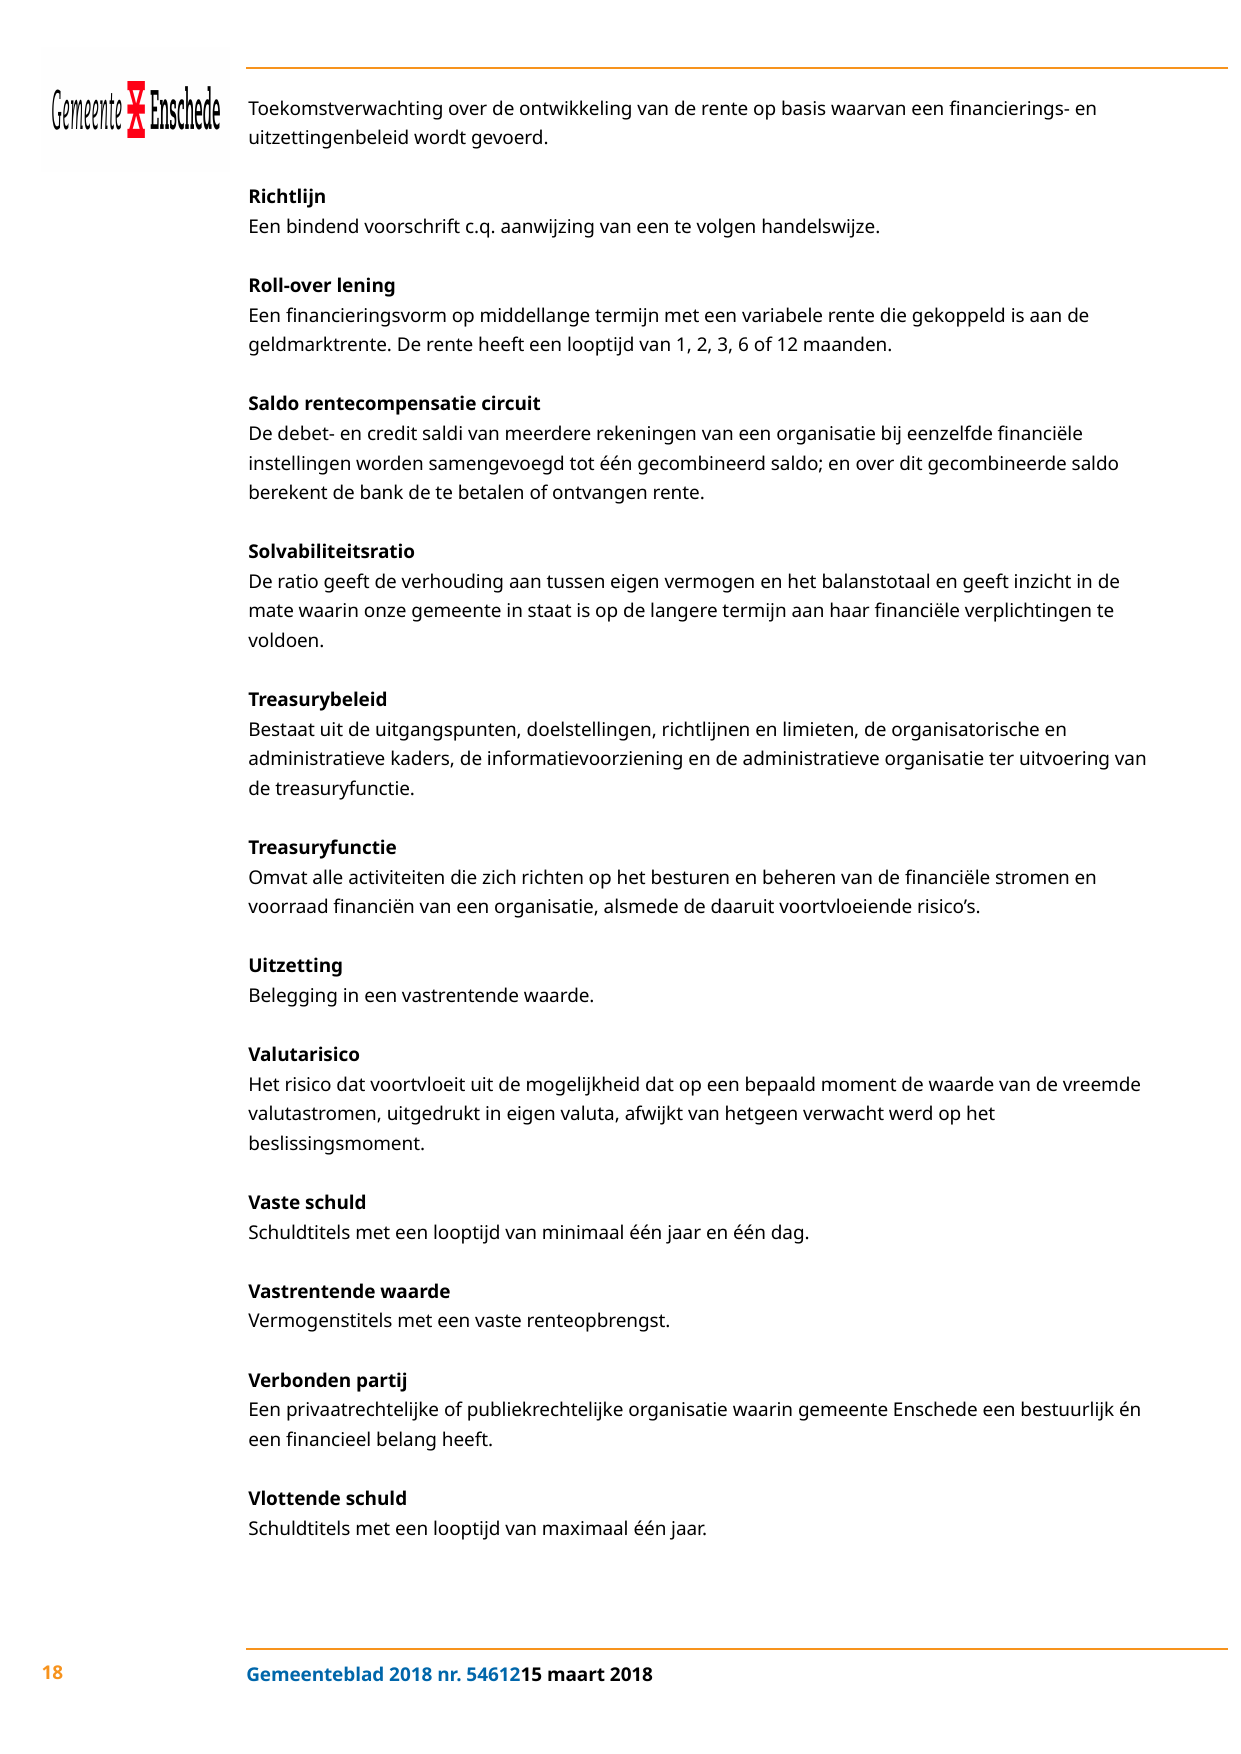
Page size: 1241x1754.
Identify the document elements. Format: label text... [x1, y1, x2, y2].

text Een bindend voorschrift c.q. aanwijzing van een te volgen handelswijze. [248, 213, 1152, 239]
text Belegging in een vastrentende waarde. [248, 982, 1152, 1008]
text Het risico dat voortvloeit uit de mogelijkheid dat op een bepaald moment de waarde van de vreemde valutastromen, uitgedrukt in eigen valuta, afwijkt van hetgeen verwacht werd op het beslissingsmoment. [248, 1071, 1152, 1156]
text Richtlijn [248, 183, 1152, 209]
text Vermogenstitels met een vaste renteopbrengst. [248, 1308, 1152, 1333]
text Toekomstverwachting over de ontwikkeling van de rente op basis waarvan een financierings- en uitzettingenbeleid wordt gevoerd. [248, 95, 1152, 150]
text Treasuryfunctie [248, 834, 1152, 860]
text Omvat alle activiteiten die zich richten op het besturen en beheren van de financiële stromen en voorraad financiën van een organisatie, alsmede de daaruit voortvloeiende risico’s. [248, 864, 1152, 919]
text Roll-over lening [248, 272, 1152, 298]
text Een financieringsvorm op middellange termijn met een variabele rente die gekoppeld is aan de geldmarktrente. De rente heeft een looptijd van 1, 2, 3, 6 of 12 maanden. [248, 302, 1152, 357]
text Een privaatrechtelijke of publiekrechtelijke organisatie waarin gemeente Enschede een bestuurlijk én een financieel belang heeft. [248, 1396, 1152, 1452]
picture [41, 47, 231, 172]
text Vastrentende waarde [248, 1278, 1152, 1304]
text Vaste schuld [248, 1189, 1152, 1215]
text Uitzetting [248, 953, 1152, 978]
text Schuldtitels met een looptijd van minimaal één jaar en één dag. [248, 1219, 1152, 1245]
text De ratio geeft de verhouding aan tussen eigen vermogen en het balanstotaal en geeft inzicht in de mate waarin onze gemeente in staat is op de langere termijn aan haar financiële verplichtingen te voldoen. [248, 568, 1152, 653]
text Saldo rentecompensatie circuit [248, 391, 1152, 416]
text De debet- en credit saldi van meerdere rekeningen van een organisatie bij eenzelfde financiële instellingen worden samengevoegd tot één gecombineerd saldo; en over dit gecombineerde saldo berekent de bank de te betalen of ontvangen rente. [248, 420, 1152, 505]
text Schuldtitels met een looptijd van maximaal één jaar. [248, 1515, 1152, 1541]
text Treasurybeleid [248, 686, 1152, 712]
text Vlottende schuld [248, 1485, 1152, 1511]
text Valutarisico [248, 1041, 1152, 1067]
text Solvabiliteitsratio [248, 538, 1152, 564]
text Verbonden partij [248, 1367, 1152, 1393]
text Bestaat uit de uitgangspunten, doelstellingen, richtlijnen en limieten, de organisatorische en administratieve kaders, de informatievoorziening en de administratieve organisatie ter uitvoering van de treasuryfunctie. [248, 716, 1152, 801]
